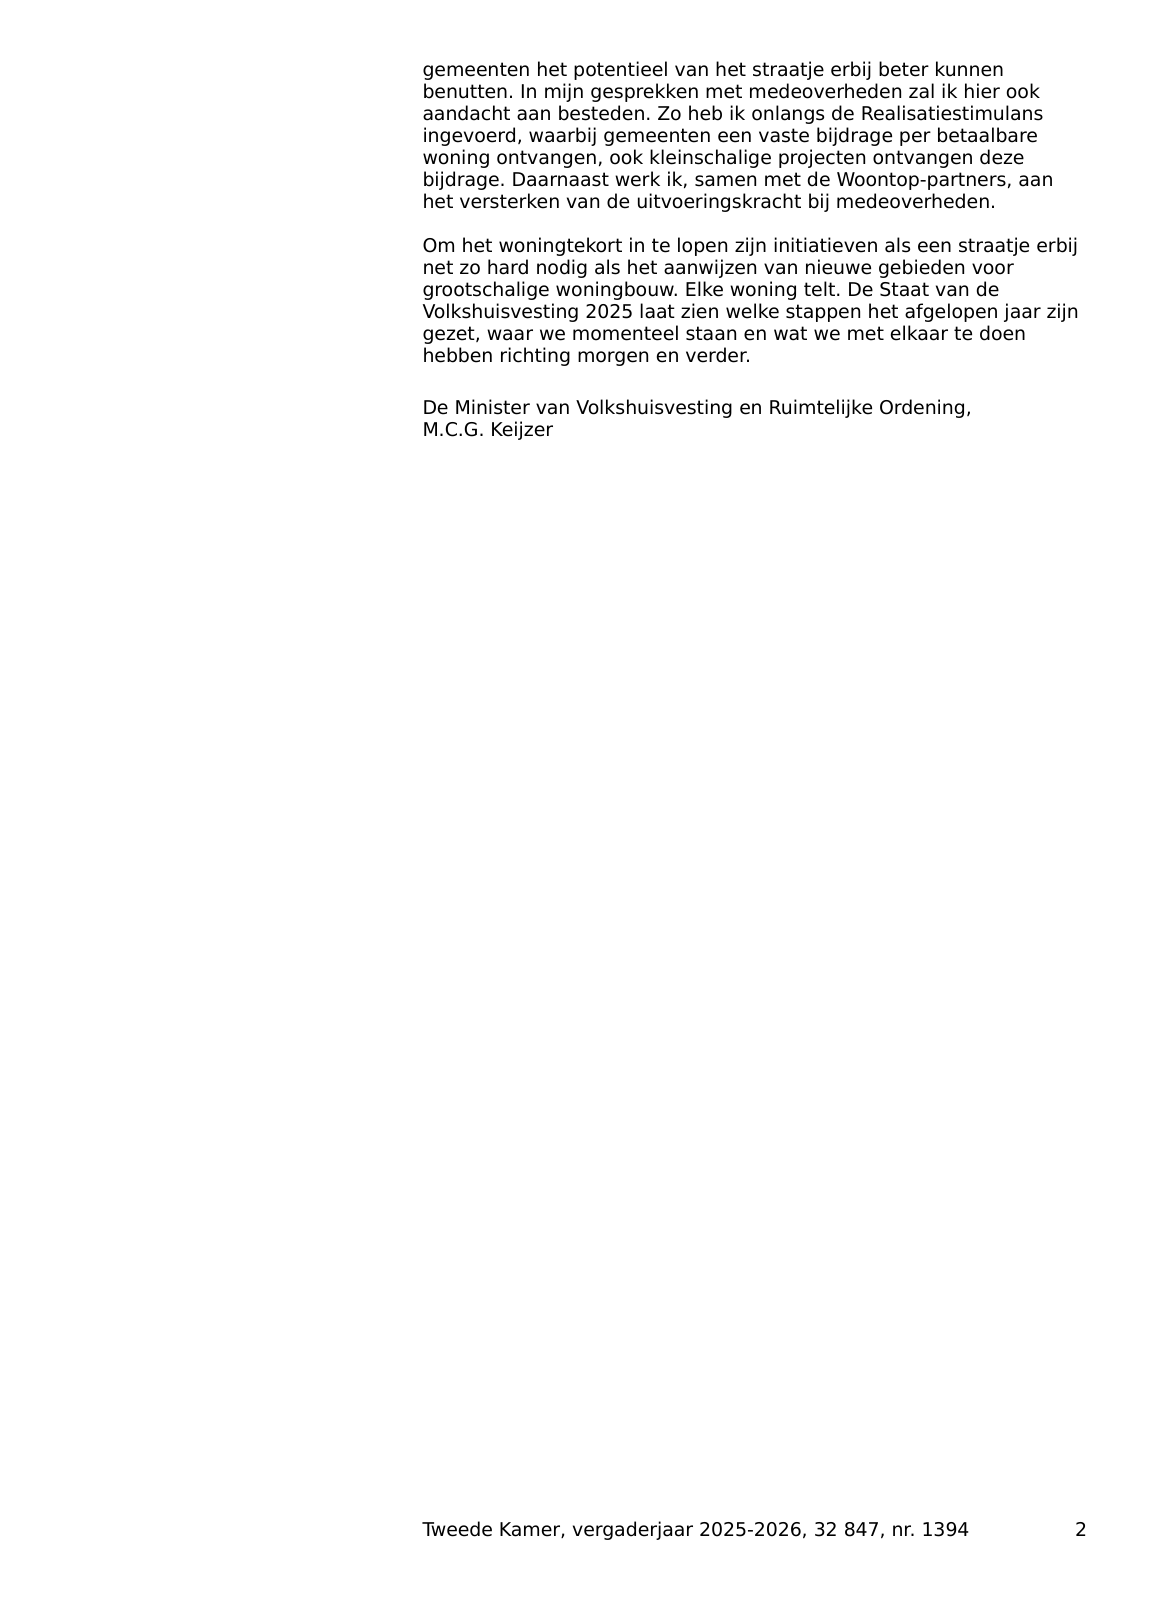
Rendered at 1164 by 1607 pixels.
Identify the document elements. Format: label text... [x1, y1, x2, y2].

text De Minister van Volkshuisvesting en Ruimtelijke Ordening, M.C.G. Keijzer [422, 397, 1087, 441]
text gemeenten het potentieel van het straatje erbij beter kunnen benutten. In mijn gesprekken met medeoverheden zal ik hier ook aandacht aan besteden. Zo heb ik onlangs de Realisatiestimulans ingevoerd, waarbij gemeenten een vaste bijdrage per betaalbare woning ontvangen, ook kleinschalige projecten ontvangen deze bijdrage. Daarnaast werk ik, samen met de Woontop-partners, aan het versterken van de uitvoeringskracht bij medeoverheden. [422, 59, 1087, 213]
text Om het woningtekort in te lopen zijn initiatieven als een straatje erbij net zo hard nodig als het aanwijzen van nieuwe gebieden voor grootschalige woningbouw. Elke woning telt. De Staat van de Volkshuisvesting 2025 laat zien welke stappen het afgelopen jaar zijn gezet, waar we momenteel staan en wat we met elkaar te doen hebben richting morgen en verder. [422, 235, 1087, 367]
